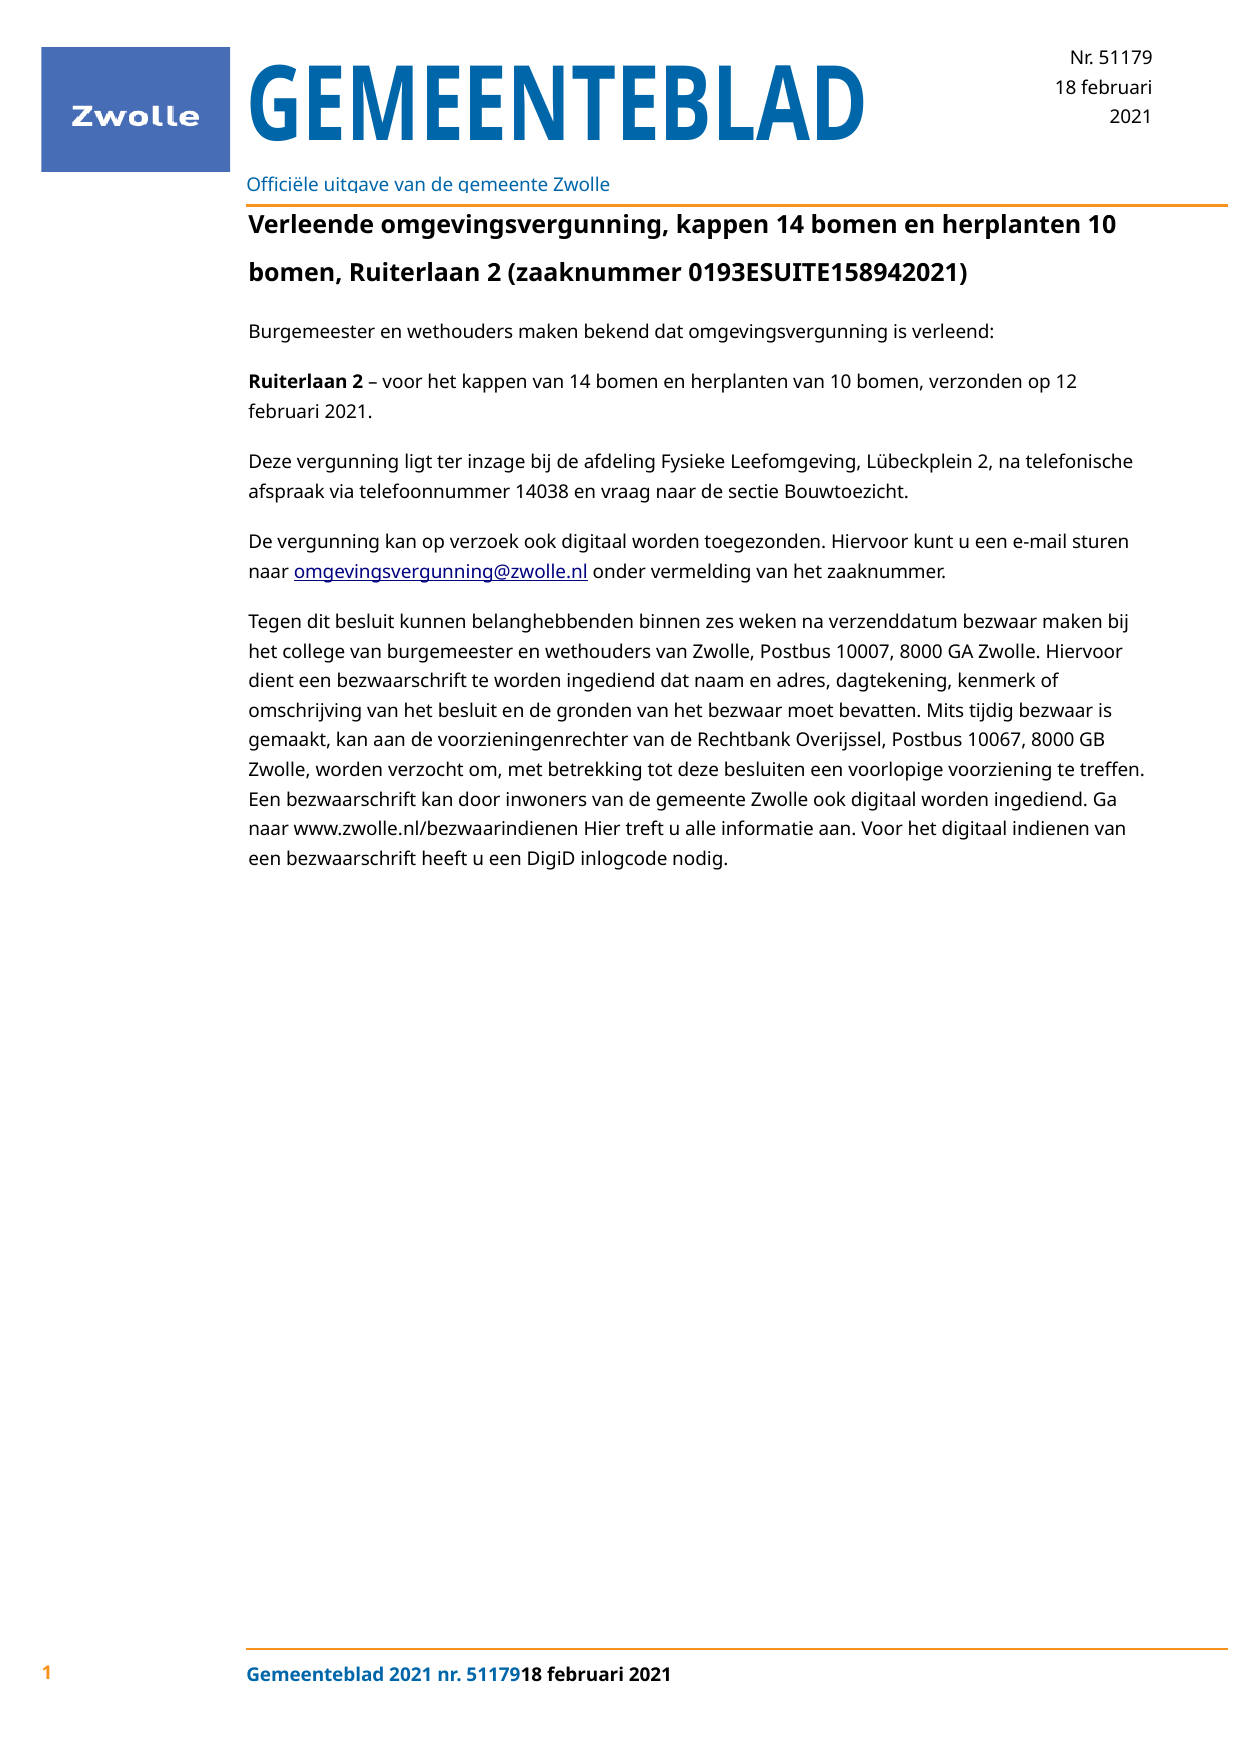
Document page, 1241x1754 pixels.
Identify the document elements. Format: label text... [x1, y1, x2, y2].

text Deze vergunning ligt ter inzage bij de afdeling Fysieke Leefomgeving, Lübeckplein 2, na telefonische afspraak via telefoonnummer 14038 en vraag naar de sectie Bouwtoezicht. [248, 448, 1152, 504]
text Verleende omgevingsvergunning, kappen 14 bomen en herplanten 10 bomen, Ruiterlaan 2 (zaaknummer 0193ESUITE158942021) [248, 207, 1152, 288]
text Tegen dit besluit kunnen belanghebbenden binnen zes weken na verzenddatum bezwaar maken bij het college van burgemeester en wethouders van Zwolle, Postbus 10007, 8000 GA Zwolle. Hiervoor dient een bezwaarschrift te worden ingediend dat naam en adres, dagtekening, kenmerk of omschrijving van het besluit en de gronden van het bezwaar moet bevatten. Mits tijdig bezwaar is gemaakt, kan aan de voorzieningenrechter van de Rechtbank Overijssel, Postbus 10067, 8000 GB Zwolle, worden verzocht om, met betrekking tot deze besluiten een voorlopige voorziening te treffen. Een bezwaarschrift kan door inwoners van de gemeente Zwolle ook digitaal worden ingediend. Ga naar www.zwolle.nl/bezwaarindienen Hier treft u alle informatie aan. Voor het digitaal indienen van een bezwaarschrift heeft u een DigiD inlogcode nodig. [248, 608, 1152, 871]
text Ruiterlaan 2 – voor het kappen van 14 bomen en herplanten van 10 bomen, verzonden op 12 februari 2021. [248, 368, 1152, 424]
picture [41, 47, 231, 172]
text De vergunning kan op verzoek ook digitaal worden toegezonden. Hiervoor kunt u een e-mail sturen naar omgevingsvergunning@zwolle.nl onder vermelding van het zaaknummer. [248, 528, 1152, 584]
text Burgemeester en wethouders maken bekend dat omgevingsvergunning is verleend: [248, 318, 1152, 344]
